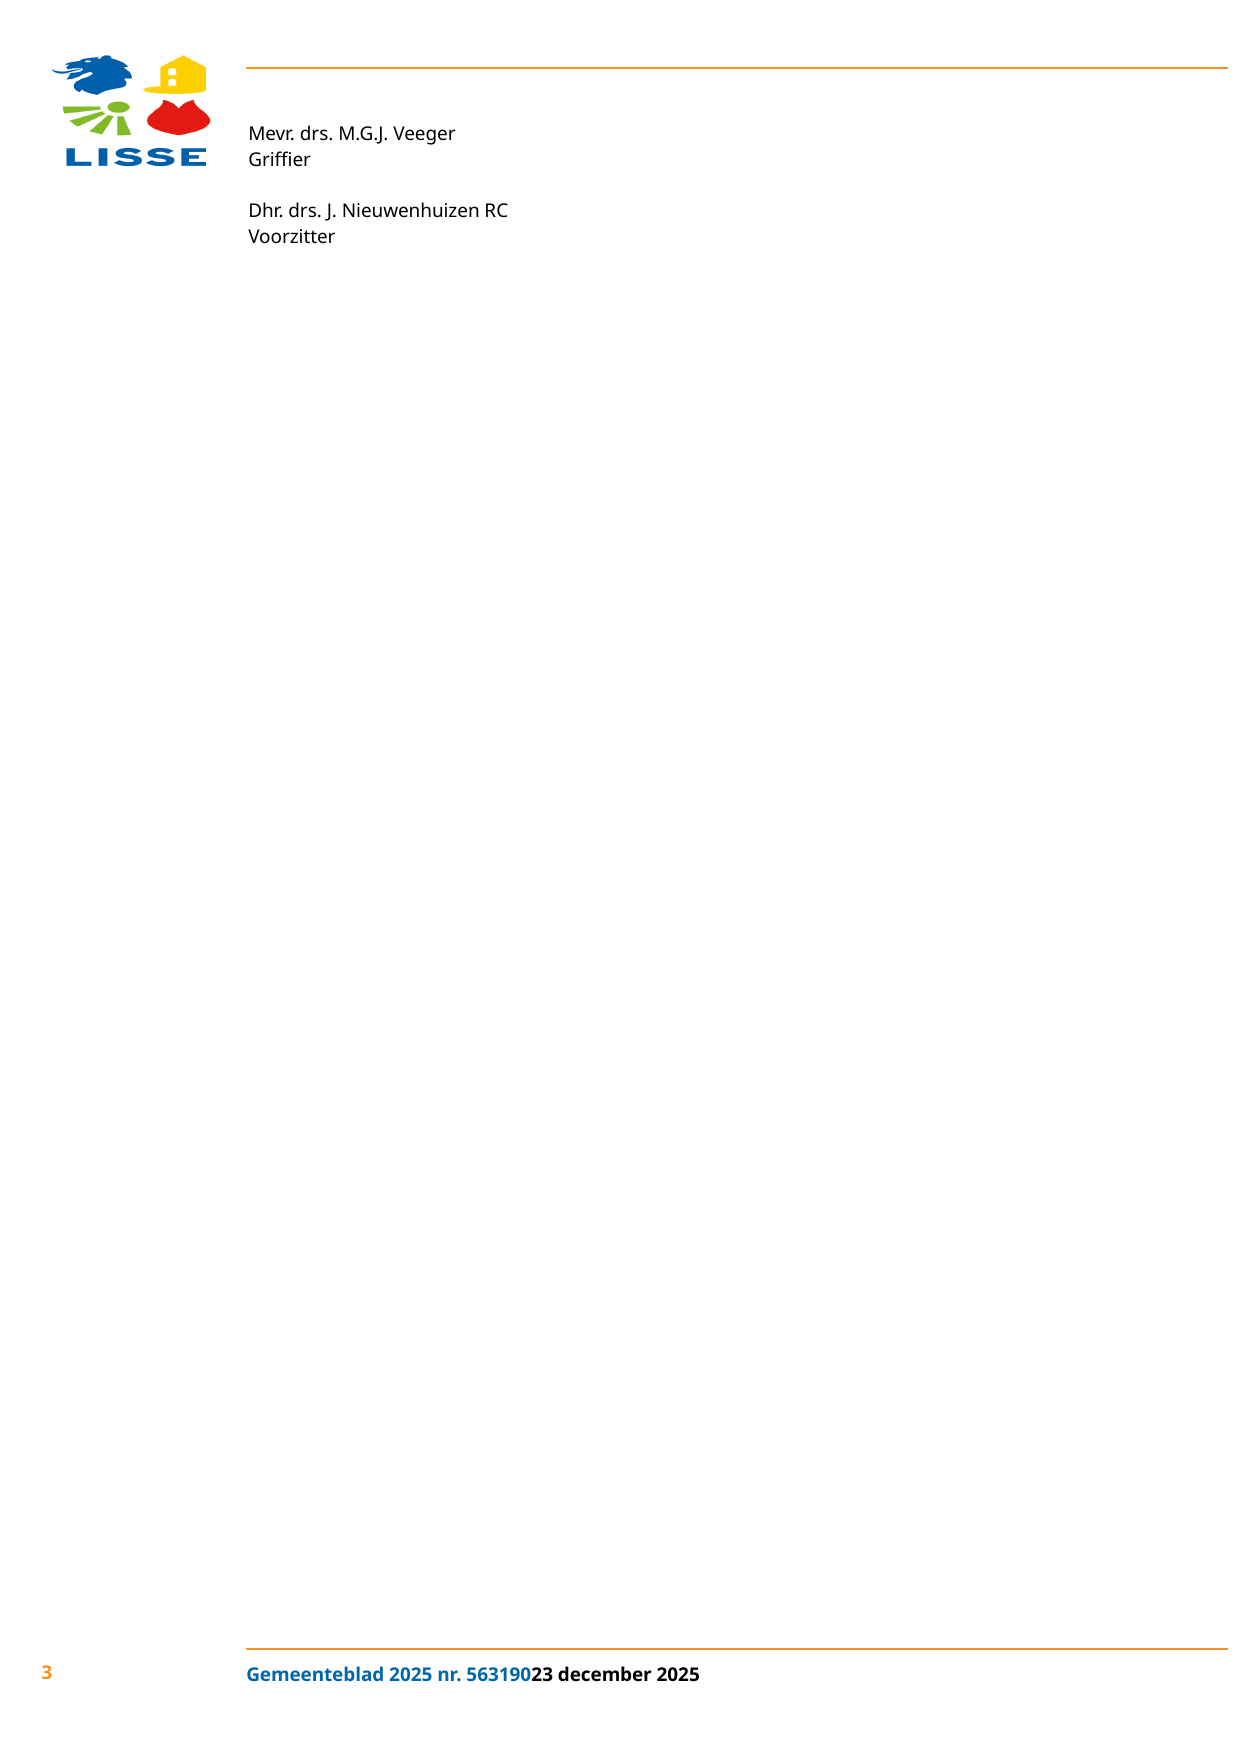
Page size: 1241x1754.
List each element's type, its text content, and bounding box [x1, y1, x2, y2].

picture [41, 47, 231, 172]
text Voorzitter [248, 223, 1152, 249]
text Griffier [248, 146, 1152, 172]
text Dhr. drs. J. Nieuwenhuizen RC [248, 198, 1152, 223]
text Mevr. drs. M.G.J. Veeger [248, 121, 1152, 146]
